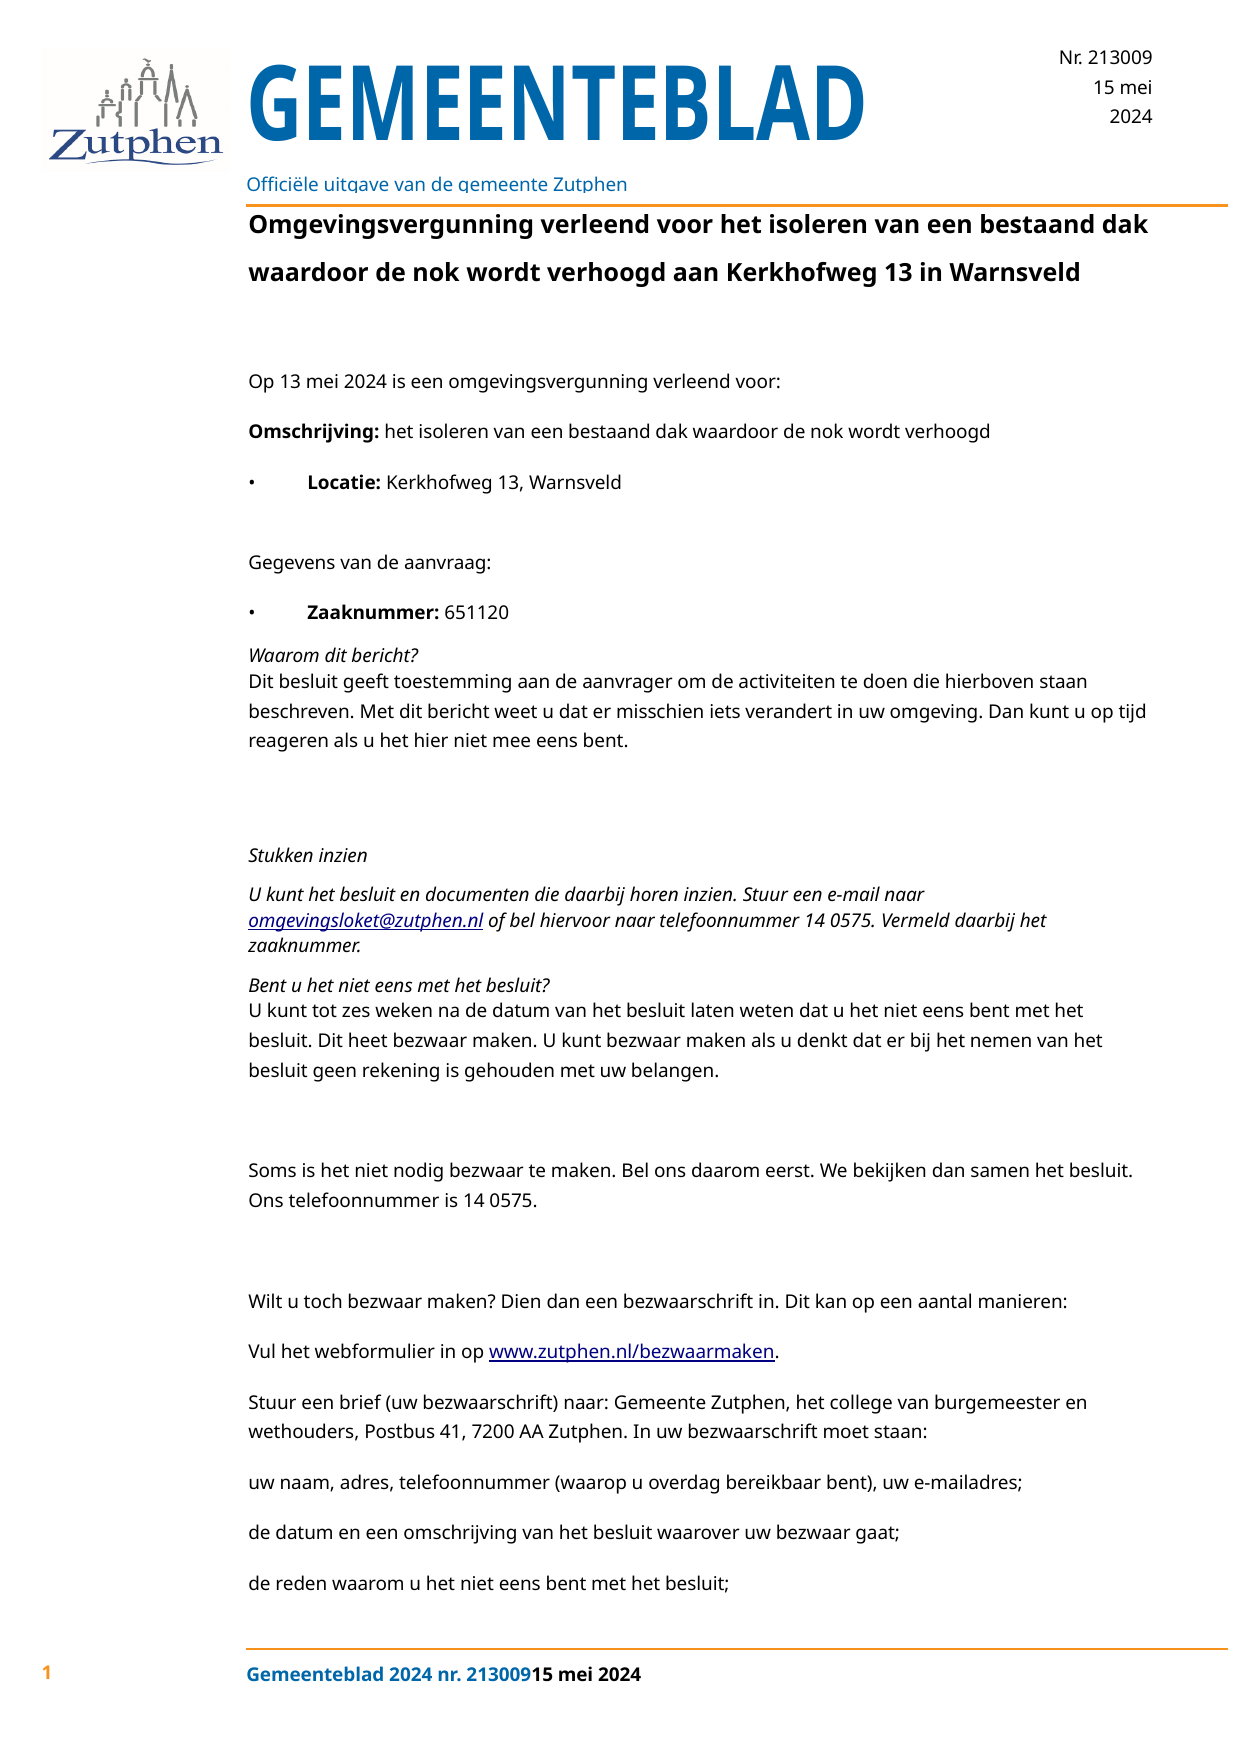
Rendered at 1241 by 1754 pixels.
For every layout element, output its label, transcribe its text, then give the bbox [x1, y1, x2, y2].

list Locatie: Kerkhofweg 13, Warnsveld [248, 469, 1152, 495]
picture [41, 47, 231, 172]
text Vul het webformulier in op www.zutphen.nl/bezwaarmaken. [248, 1338, 1152, 1364]
text Op 13 mei 2024 is een omgevingsvergunning verleend voor: [248, 368, 1152, 394]
text Wilt u toch bezwaar maken? Dien dan een bezwaarschrift in. Dit kan op een aantal manieren: [248, 1288, 1152, 1314]
text U kunt het besluit en documenten die daarbij horen inzien. Stuur een e-mail naar omgevingsloket@zutphen.nl of bel hiervoor naar telefoonnummer 14 0575. Vermeld daarbij het zaaknummer. [248, 881, 1152, 958]
text Soms is het niet nodig bezwaar te maken. Bel ons daarom eerst. We bekijken dan samen het besluit. Ons telefoonnummer is 14 0575. [248, 1158, 1152, 1213]
text Omgevingsvergunning verleend voor het isoleren van een bestaand dak waardoor de nok wordt verhoogd aan Kerkhofweg 13 in Warnsveld [248, 207, 1152, 288]
text Bent u het niet eens met het besluit? [248, 972, 1152, 998]
text Dit besluit geeft toestemming aan de aanvrager om de activiteiten te doen die hierboven staan beschreven. Met dit bericht weet u dat er misschien iets verandert in uw omgeving. Dan kunt u op tijd reageren als u het hier niet mee eens bent. [248, 668, 1152, 753]
list Zaaknummer: 651120 [248, 599, 1152, 625]
text Waarom dit bericht? [248, 643, 1152, 668]
text de reden waarom u het niet eens bent met het besluit; [248, 1570, 1152, 1596]
text U kunt tot zes weken na de datum van het besluit laten weten dat u het niet eens bent met het besluit. Dit heet bezwaar maken. U kunt bezwaar maken als u denkt dat er bij het nemen van het besluit geen rekening is gehouden met uw belangen. [248, 998, 1152, 1083]
text de datum en een omschrijving van het besluit waarover uw bezwaar gaat; [248, 1519, 1152, 1545]
text Omschrijving: het isoleren van een bestaand dak waardoor de nok wordt verhoogd [248, 419, 1152, 444]
text Stuur een brief (uw bezwaarschrift) naar: Gemeente Zutphen, het college van burgemeester en wethouders, Postbus 41, 7200 AA Zutphen. In uw bezwaarschrift moet staan: [248, 1389, 1152, 1444]
text Stukken inzien [248, 842, 1152, 868]
text uw naam, adres, telefoonnummer (waarop u overdag bereikbaar bent), uw e-mailadres; [248, 1469, 1152, 1495]
text Gegevens van de aanvraag: [248, 549, 1152, 575]
